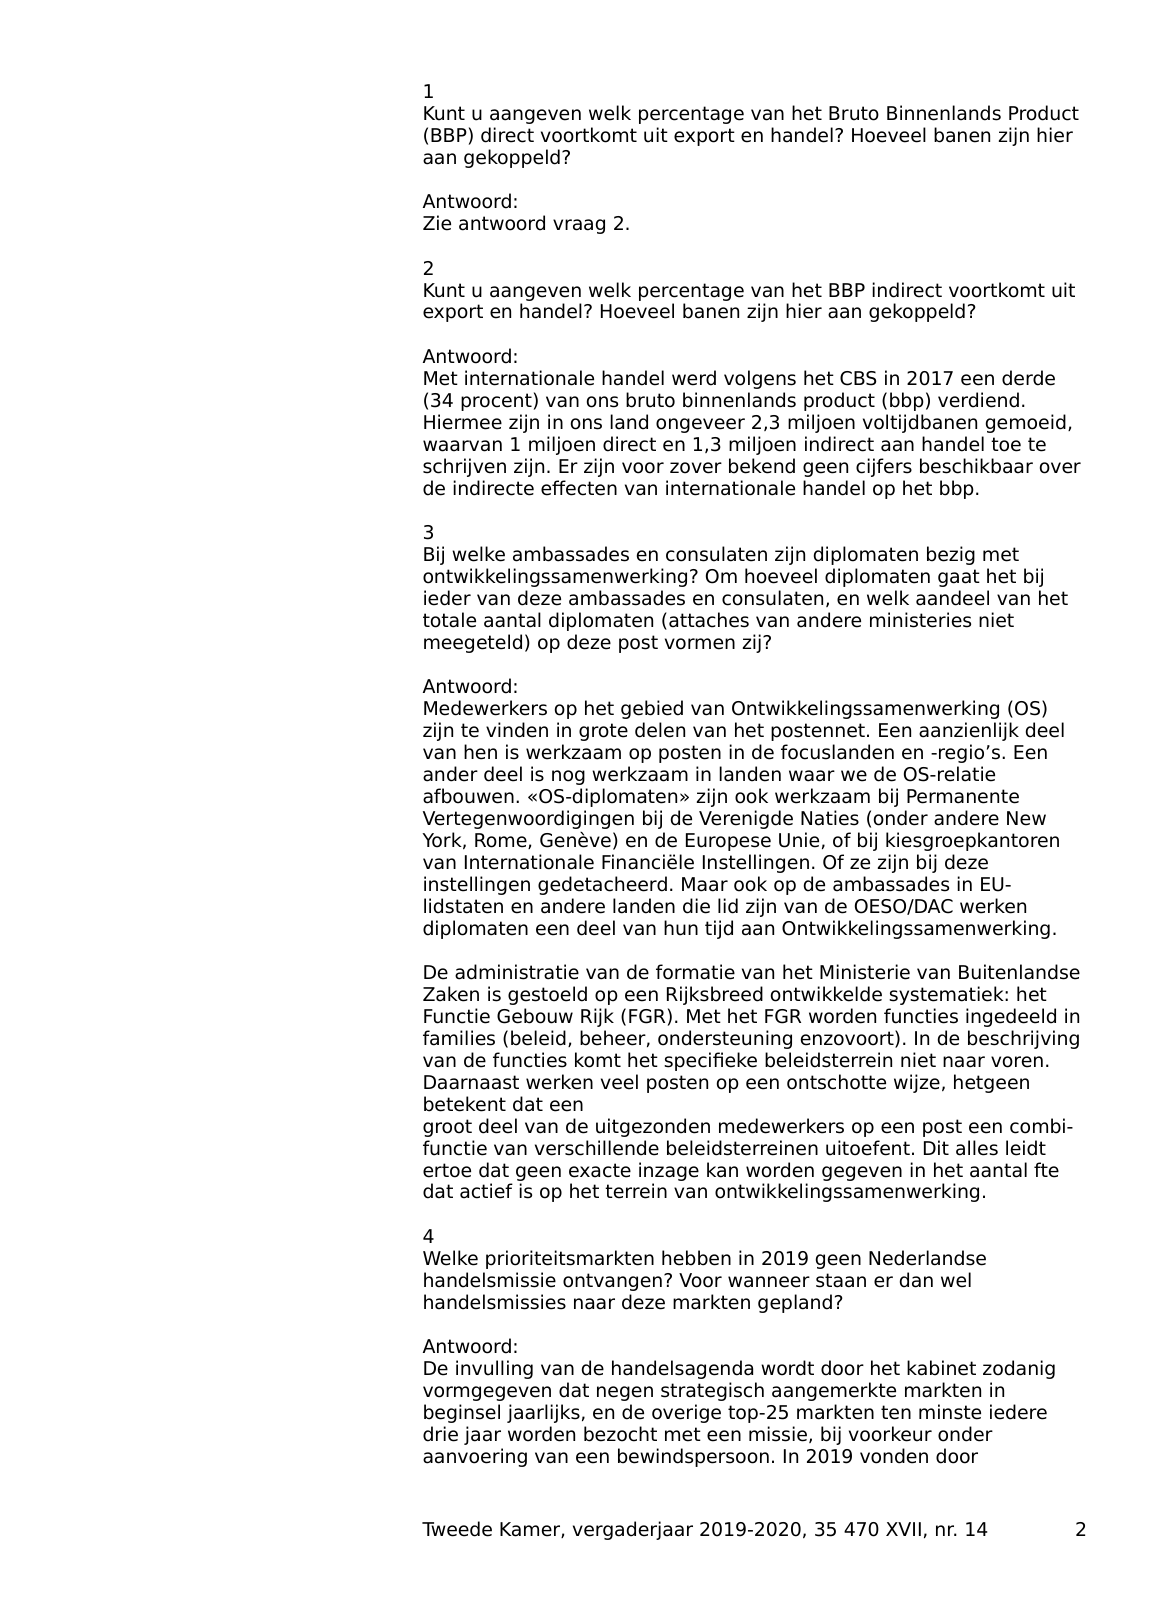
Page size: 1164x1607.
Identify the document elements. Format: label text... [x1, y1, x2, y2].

text Zie antwoord vraag 2. [422, 213, 1087, 235]
text De invulling van de handelsagenda wordt door het kabinet zodanig vormgegeven dat negen strategisch aangemerkte markten in beginsel jaarlijks, en de overige top-25 markten ten minste iedere drie jaar worden bezocht met een missie, bij voorkeur onder aanvoering van een bewindspersoon. In 2019 vonden door [422, 1358, 1087, 1468]
text Antwoord: [422, 1336, 1087, 1358]
text Antwoord: [422, 676, 1087, 698]
text 2 [422, 257, 1087, 279]
text Antwoord: [422, 346, 1087, 368]
text Kunt u aangeven welk percentage van het Bruto Binnenlands Product (BBP) direct voortkomt uit export en handel? Hoeveel banen zijn hier aan gekoppeld? [422, 103, 1087, 169]
text Welke prioriteitsmarkten hebben in 2019 geen Nederlandse handelsmissie ontvangen? Voor wanneer staan er dan wel handelsmissies naar deze markten gepland? [422, 1248, 1087, 1313]
text 3 [422, 522, 1087, 544]
text Antwoord: [422, 191, 1087, 213]
text Medewerkers op het gebied van Ontwikkelingssamenwerking (OS) zijn te vinden in grote delen van het postennet. Een aanzienlijk deel van hen is werkzaam op posten in de focuslanden en -regio’s. Een ander deel is nog werkzaam in landen waar we de OS-relatie afbouwen. «OS-diplomaten» zijn ook werkzaam bij Permanente Vertegenwoordigingen bij de Verenigde Naties (onder andere New York, Rome, Genève) en de Europese Unie, of bij kiesgroepkantoren van Internationale Financiële Instellingen. Of ze zijn bij deze instellingen gedetacheerd. Maar ook op de ambassades in EU-lidstaten en andere landen die lid zijn van de OESO/DAC werken diplomaten een deel van hun tijd aan Ontwikkelingssamenwerking. [422, 698, 1087, 939]
text Bij welke ambassades en consulaten zijn diplomaten bezig met ontwikkelingssamenwerking? Om hoeveel diplomaten gaat het bij ieder van deze ambassades en consulaten, en welk aandeel van het totale aantal diplomaten (attaches van andere ministeries niet meegeteld) op deze post vormen zij? [422, 544, 1087, 653]
text De administratie van de formatie van het Ministerie van Buitenlandse Zaken is gestoeld op een Rijksbreed ontwikkelde systematiek: het Functie Gebouw Rijk (FGR). Met het FGR worden functies ingedeeld in families (beleid, beheer, ondersteuning enzovoort). In de beschrijving van de functies komt het specifieke beleidsterrein niet naar voren. Daarnaast werken veel posten op een ontschotte wijze, hetgeen betekent dat een [422, 962, 1087, 1116]
text 4 [422, 1226, 1087, 1248]
text 1 [422, 81, 1087, 103]
text groot deel van de uitgezonden medewerkers op een post een combi-functie van verschillende beleidsterreinen uitoefent. Dit alles leidt ertoe dat geen exacte inzage kan worden gegeven in het aantal fte dat actief is op het terrein van ontwikkelingssamenwerking. [422, 1116, 1087, 1203]
text Kunt u aangeven welk percentage van het BBP indirect voortkomt uit export en handel? Hoeveel banen zijn hier aan gekoppeld? [422, 279, 1087, 323]
text Met internationale handel werd volgens het CBS in 2017 een derde (34 procent) van ons bruto binnenlands product (bbp) verdiend. Hiermee zijn in ons land ongeveer 2,3 miljoen voltijdbanen gemoeid, waarvan 1 miljoen direct en 1,3 miljoen indirect aan handel toe te schrijven zijn. Er zijn voor zover bekend geen cijfers beschikbaar over de indirecte effecten van internationale handel op het bbp. [422, 368, 1087, 499]
